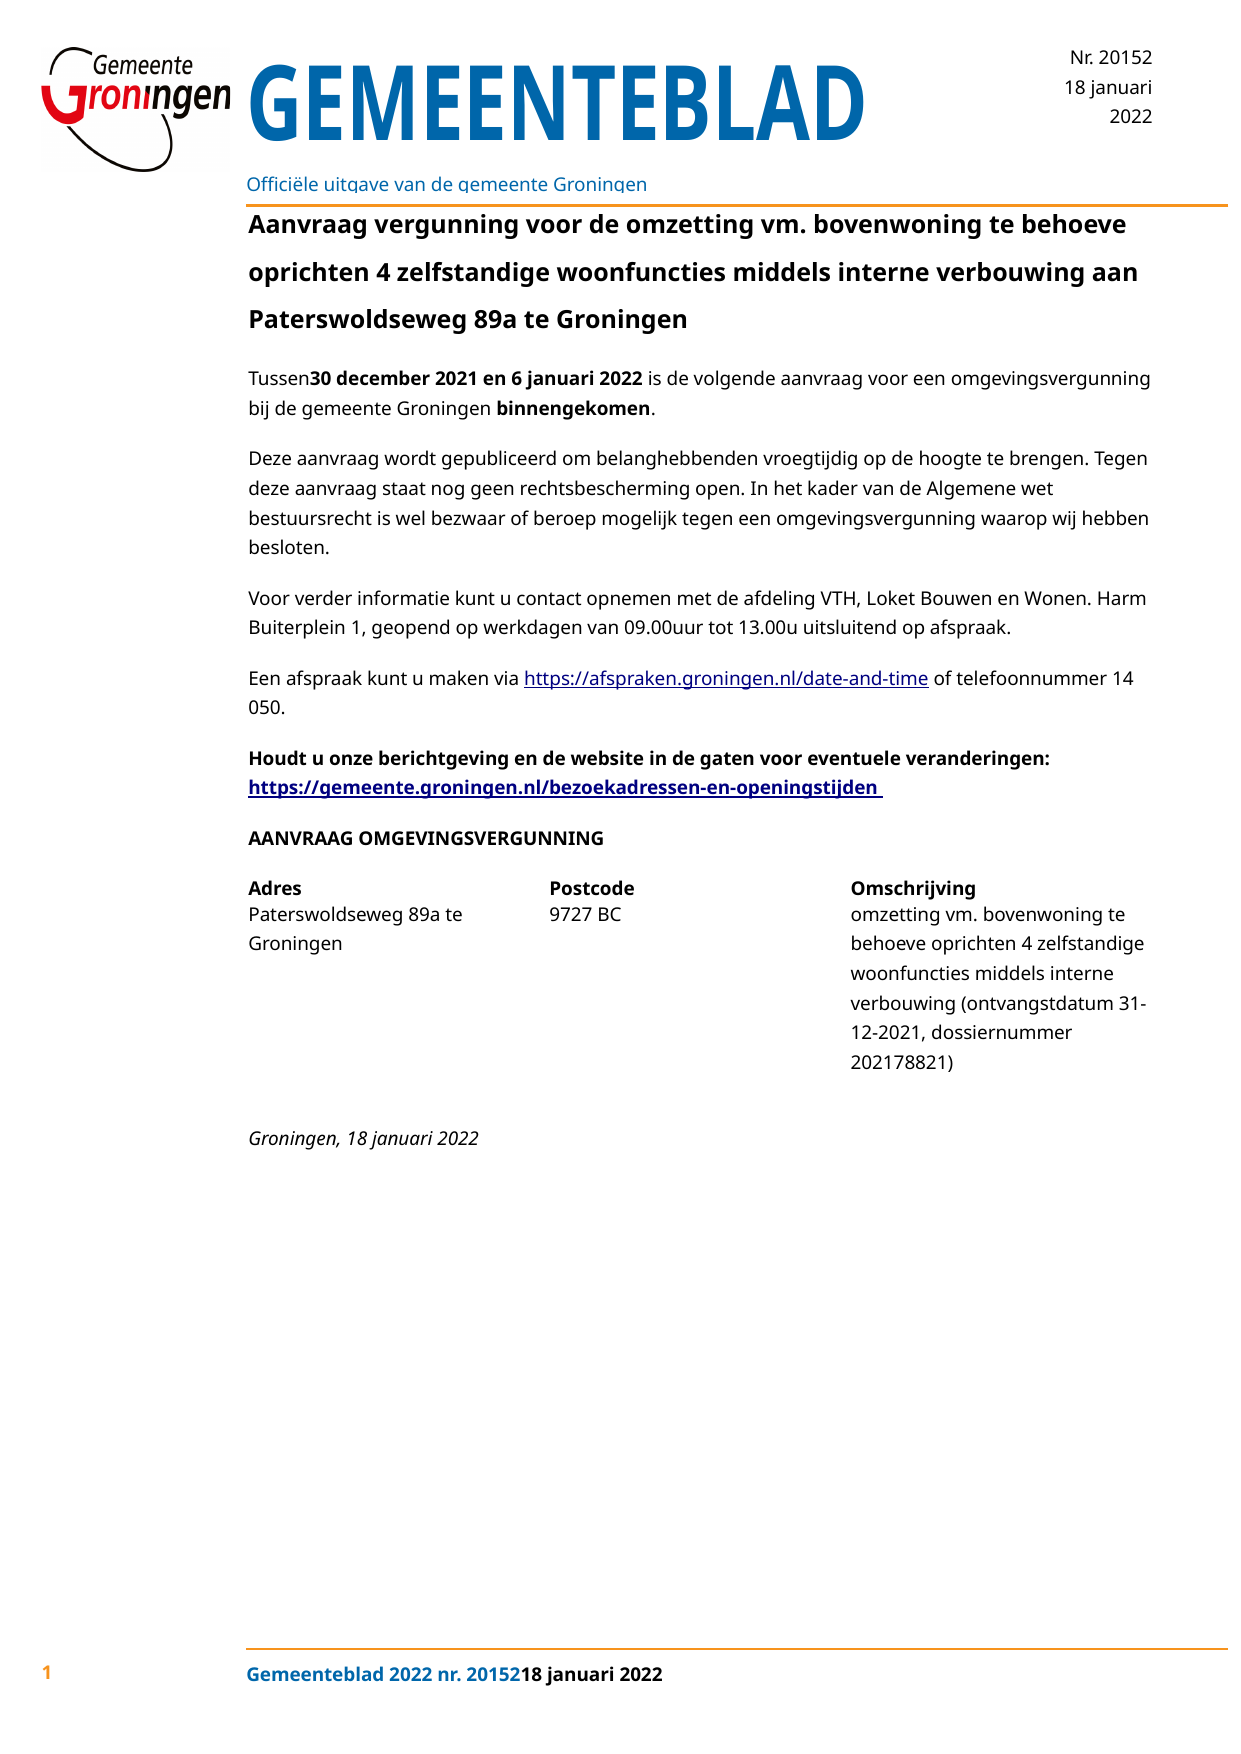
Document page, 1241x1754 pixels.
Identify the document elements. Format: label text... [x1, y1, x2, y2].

text Groningen, 18 januari 2022 [248, 1126, 1152, 1151]
table_cell Paterswoldseweg 89a te Groningen [248, 901, 549, 1074]
text Een afspraak kunt u maken via https://afspraken.groningen.nl/date-and-time of telefoonnummer 14 050. [248, 665, 1152, 720]
text Voor verder informatie kunt u contact opnemen met de afdeling VTH, Loket Bouwen en Wonen. Harm Buiterplein 1, geopend op werkdagen van 09.00uur tot 13.00u uitsluitend op afspraak. [248, 585, 1152, 640]
picture [41, 47, 231, 172]
table_cell 9727 BC [549, 901, 850, 1074]
table_header Adres [248, 875, 549, 901]
text Deze aanvraag wordt gepubliceerd om belanghebbenden vroegtijdig op de hoogte te brengen. Tegen deze aanvraag staat nog geen rechtsbescherming open. In het kader van de Algemene wet bestuursrecht is wel bezwaar of beroep mogelijk tegen een omgevingsvergunning waarop wij hebben besloten. [248, 446, 1152, 560]
table_header Postcode [549, 875, 850, 901]
text Aanvraag vergunning voor de omzetting vm. bovenwoning te behoeve oprichten 4 zelfstandige woonfuncties middels interne verbouwing aan Paterswoldseweg 89a te Groningen [248, 207, 1152, 336]
table_cell omzetting vm. bovenwoning te behoeve oprichten 4 zelfstandige woonfuncties middels interne verbouwing (ontvangstdatum 31-12-2021, dossiernummer 202178821) [850, 901, 1152, 1074]
text AANVRAAG OMGEVINGSVERGUNNING [248, 825, 1152, 850]
text Tussen30 december 2021 en 6 januari 2022 is de volgende aanvraag voor een omgevingsvergunning bij de gemeente Groningen binnengekomen. [248, 366, 1152, 421]
table_header Omschrijving [850, 875, 1152, 901]
text Houdt u onze berichtgeving en de website in de gaten voor eventuele veranderingen: https://gemeente.groningen.nl/bezoekadressen-en-openingstijden [248, 745, 1152, 800]
